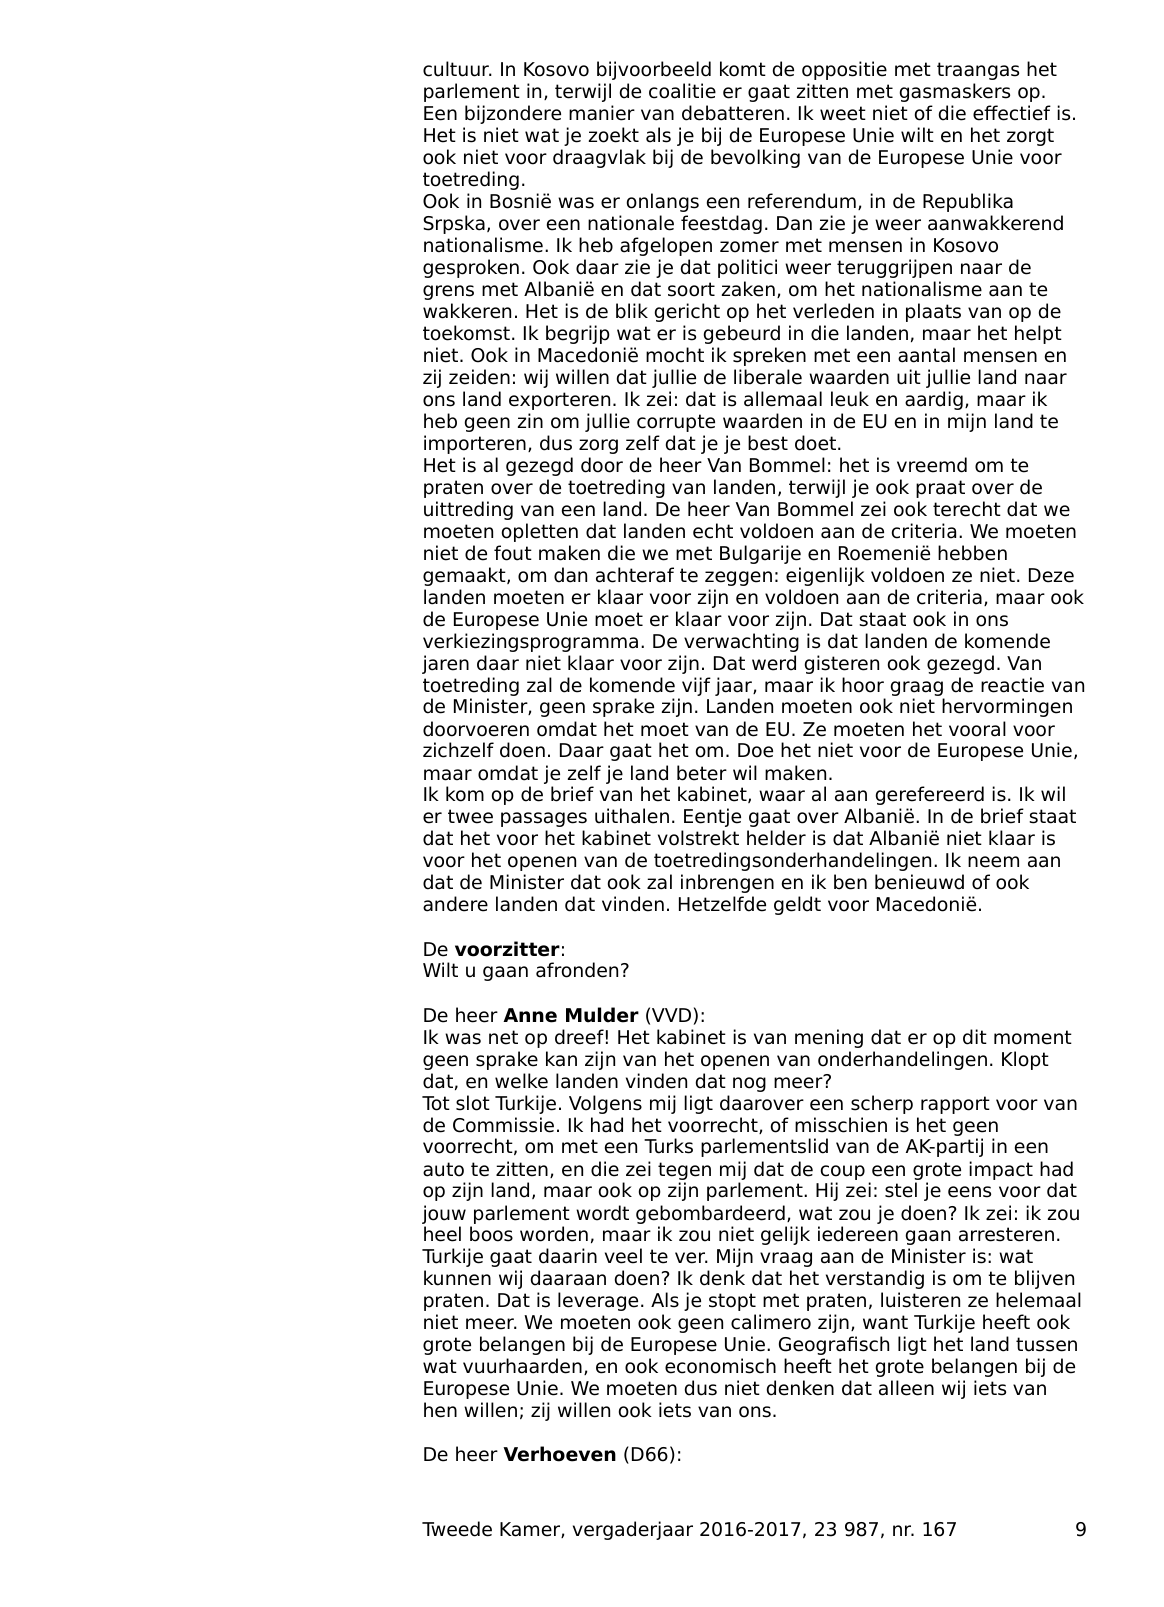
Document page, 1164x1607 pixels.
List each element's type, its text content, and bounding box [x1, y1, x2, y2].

text Ik kom op de brief van het kabinet, waar al aan gerefereerd is. Ik wil er twee passages uithalen. Eentje gaat over Albanië. In de brief staat dat het voor het kabinet volstrekt helder is dat Albanië niet klaar is voor het openen van de toetredingsonderhandelingen. Ik neem aan dat de Minister dat ook zal inbrengen en ik ben benieuwd of ook andere landen dat vinden. Hetzelfde geldt voor Macedonië. [422, 784, 1087, 916]
text Wilt u gaan afronden? [422, 960, 1087, 982]
text Ik was net op dreef! Het kabinet is van mening dat er op dit moment geen sprake kan zijn van het openen van onderhandelingen. Klopt dat, en welke landen vinden dat nog meer? [422, 1027, 1087, 1092]
text cultuur. In Kosovo bijvoorbeeld komt de oppositie met traangas het parlement in, terwijl de coalitie er gaat zitten met gasmaskers op. Een bijzondere manier van debatteren. Ik weet niet of die effectief is. Het is niet wat je zoekt als je bij de Europese Unie wilt en het zorgt ook niet voor draagvlak bij de bevolking van de Europese Unie voor toetreding. [422, 59, 1087, 191]
text Tot slot Turkije. Volgens mij ligt daarover een scherp rapport voor van de Commissie. Ik had het voorrecht, of misschien is het geen voorrecht, om met een Turks parlementslid van de AK-partij in een auto te zitten, en die zei tegen mij dat de coup een grote impact had op zijn land, maar ook op zijn parlement. Hij zei: stel je eens voor dat jouw parlement wordt gebombardeerd, wat zou je doen? Ik zei: ik zou heel boos worden, maar ik zou niet gelijk iedereen gaan arresteren. Turkije gaat daarin veel te ver. Mijn vraag aan de Minister is: wat kunnen wij daaraan doen? Ik denk dat het verstandig is om te blijven praten. Dat is leverage. Als je stopt met praten, luisteren ze helemaal niet meer. We moeten ook geen calimero zijn, want Turkije heeft ook grote belangen bij de Europese Unie. Geografisch ligt het land tussen wat vuurhaarden, en ook economisch heeft het grote belangen bij de Europese Unie. We moeten dus niet denken dat alleen wij iets van hen willen; zij willen ook iets van ons. [422, 1092, 1087, 1422]
text De voorzitter: [422, 938, 1087, 960]
text Ook in Bosnië was er onlangs een referendum, in de Republika Srpska, over een nationale feestdag. Dan zie je weer aanwakkerend nationalisme. Ik heb afgelopen zomer met mensen in Kosovo gesproken. Ook daar zie je dat politici weer teruggrijpen naar de grens met Albanië en dat soort zaken, om het nationalisme aan te wakkeren. Het is de blik gericht op het verleden in plaats van op de toekomst. Ik begrijp wat er is gebeurd in die landen, maar het helpt niet. Ook in Macedonië mocht ik spreken met een aantal mensen en zij zeiden: wij willen dat jullie de liberale waarden uit jullie land naar ons land exporteren. Ik zei: dat is allemaal leuk en aardig, maar ik heb geen zin om jullie corrupte waarden in de EU en in mijn land te importeren, dus zorg zelf dat je je best doet. [422, 191, 1087, 455]
text Het is al gezegd door de heer Van Bommel: het is vreemd om te praten over de toetreding van landen, terwijl je ook praat over de uittreding van een land. De heer Van Bommel zei ook terecht dat we moeten opletten dat landen echt voldoen aan de criteria. We moeten niet de fout maken die we met Bulgarije en Roemenië hebben gemaakt, om dan achteraf te zeggen: eigenlijk voldoen ze niet. Deze landen moeten er klaar voor zijn en voldoen aan de criteria, maar ook de Europese Unie moet er klaar voor zijn. Dat staat ook in ons verkiezingsprogramma. De verwachting is dat landen de komende jaren daar niet klaar voor zijn. Dat werd gisteren ook gezegd. Van toetreding zal de komende vijf jaar, maar ik hoor graag de reactie van de Minister, geen sprake zijn. Landen moeten ook niet hervormingen doorvoeren omdat het moet van de EU. Ze moeten het vooral voor zichzelf doen. Daar gaat het om. Doe het niet voor de Europese Unie, maar omdat je zelf je land beter wil maken. [422, 455, 1087, 784]
text De heer Verhoeven (D66): [422, 1444, 1087, 1466]
text De heer Anne Mulder (VVD): [422, 1004, 1087, 1027]
